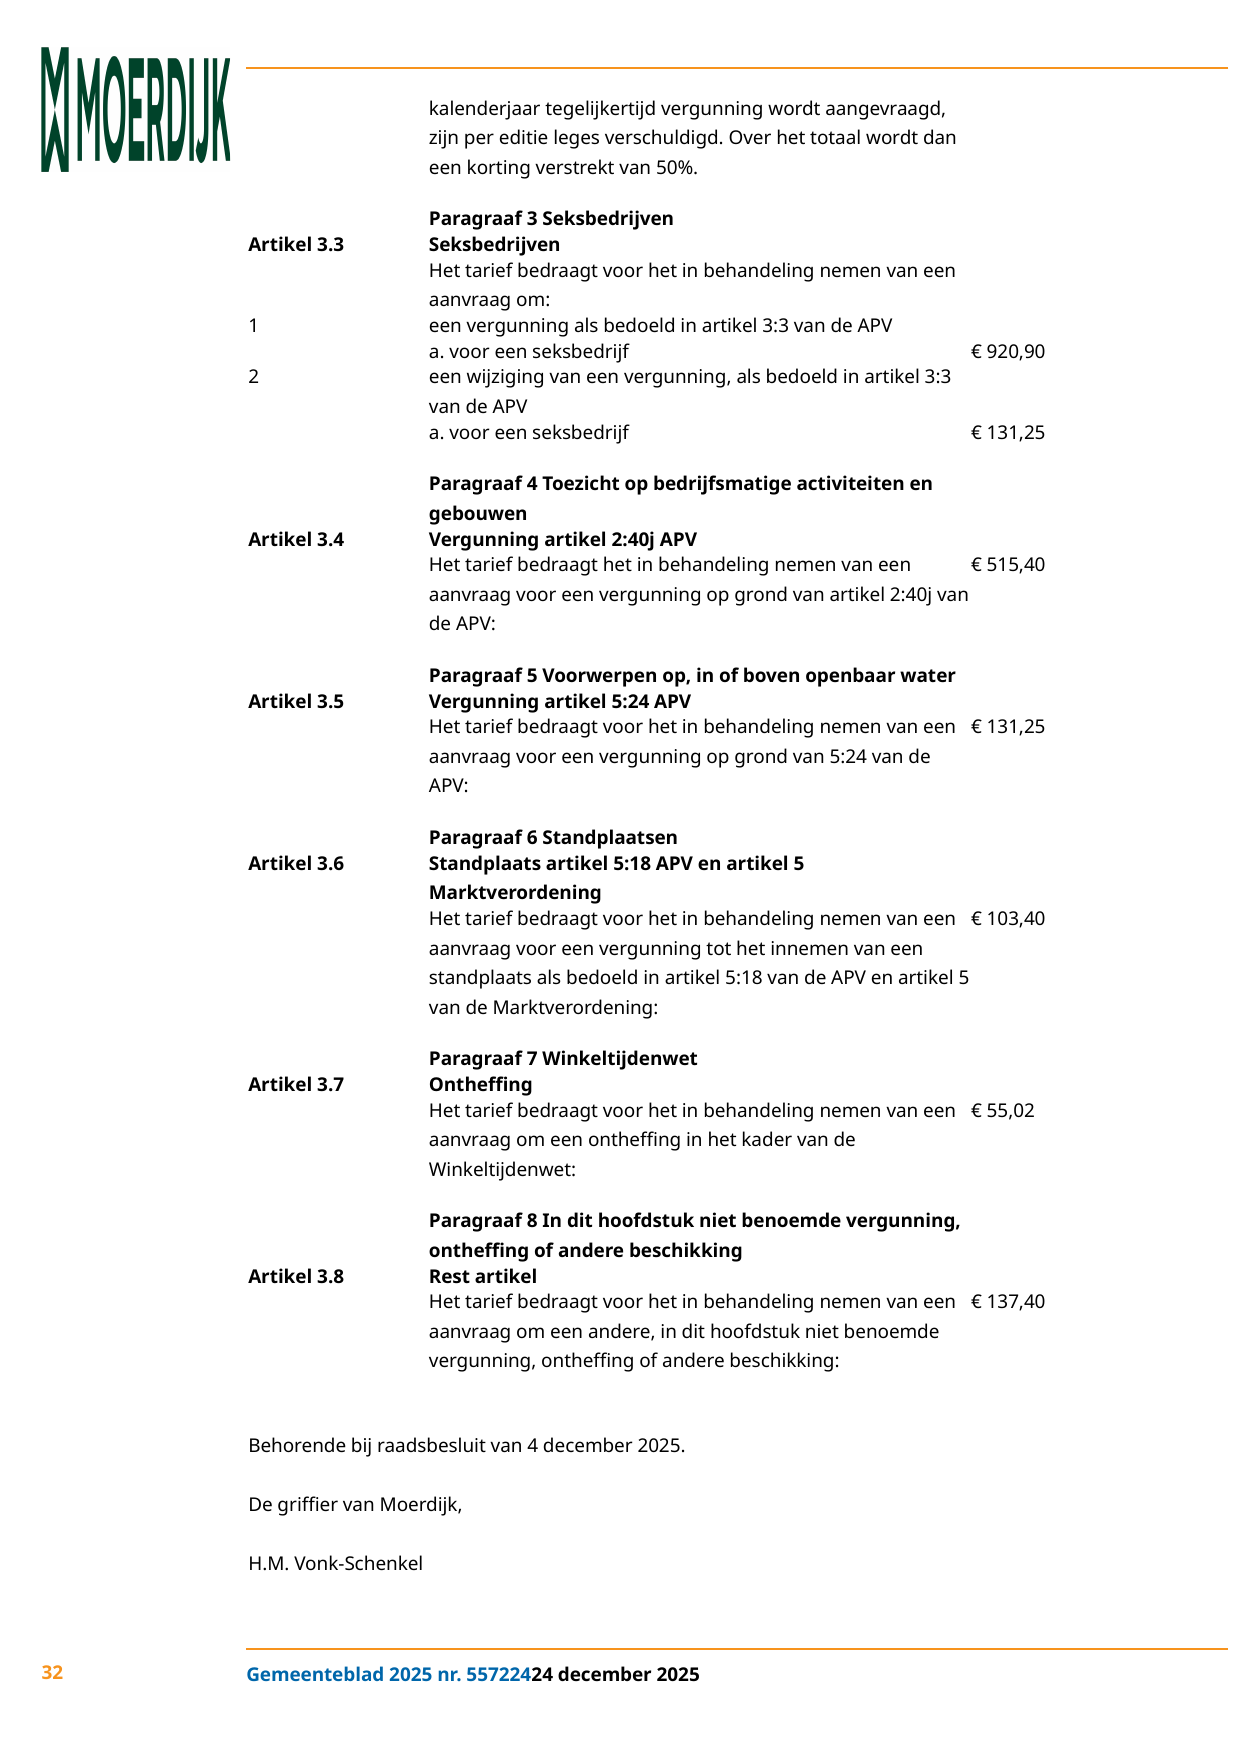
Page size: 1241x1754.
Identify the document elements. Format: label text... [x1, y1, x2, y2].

table_cell [248, 1208, 429, 1263]
table_cell [248, 1182, 429, 1207]
table_cell [248, 180, 1152, 205]
table_cell [248, 205, 429, 231]
table_cell [248, 1289, 429, 1373]
table_cell [971, 526, 1152, 551]
table_cell € 920,90 [971, 338, 1152, 364]
table_cell Het tarief bedraagt voor het in behandeling nemen van een aanvraag voor een vergunning op grond van 5:24 van de APV: [429, 714, 971, 798]
table_cell [248, 445, 1152, 470]
table_cell € 131,25 [971, 419, 1152, 445]
table_cell [248, 1020, 429, 1045]
table_cell [248, 419, 429, 445]
table_cell [971, 850, 1152, 905]
table_cell [248, 470, 429, 526]
table_cell Ontheffing [429, 1071, 1152, 1097]
table_cell Het tarief bedraagt voor het in behandeling nemen van een aanvraag om: [429, 257, 971, 312]
table_cell [971, 1208, 1152, 1263]
text De griffier van Moerdijk, [248, 1491, 1152, 1517]
table_cell Vergunning artikel 5:24 APV [429, 688, 971, 713]
table_cell € 55,02 [971, 1097, 1152, 1182]
table_cell Het tarief bedraagt voor het in behandeling nemen van een aanvraag om een andere, in dit hoofdstuk niet benoemde vergunning, ontheffing of andere beschikking: [429, 1289, 971, 1373]
table_cell Artikel 3.5 [248, 688, 429, 713]
table_cell [248, 551, 429, 636]
table_cell Het tarief bedraagt het in behandeling nemen van een aanvraag voor een vergunning op grond van artikel 2:40j van de APV: [429, 551, 971, 636]
table_cell [971, 1263, 1152, 1288]
table_cell Paragraaf 6 Standplaatsen [429, 824, 971, 850]
table_cell Paragraaf 4 Toezicht op bedrijfsmatige activiteiten en gebouwen [429, 470, 971, 526]
table_cell Paragraaf 8 In dit hoofdstuk niet benoemde vergunning, ontheffing of andere beschikking [429, 1208, 971, 1263]
table_cell Paragraaf 5 Voorwerpen op, in of boven openbaar water [429, 662, 971, 688]
table_cell [248, 824, 429, 850]
table_cell een wijziging van een vergunning, als bedoeld in artikel 3:3 van de APV [429, 364, 971, 419]
table_cell a. voor een seksbedrijf [429, 338, 971, 364]
table_cell Vergunning artikel 2:40j APV [429, 526, 971, 551]
table_cell [248, 95, 429, 180]
table_cell Het tarief bedraagt voor het in behandeling nemen van een aanvraag voor een vergunning tot het innemen van een standplaats als bedoeld in artikel 5:18 van de APV en artikel 5 van de Marktverordening: [429, 905, 971, 1020]
table_cell 2 [248, 364, 429, 419]
table_cell [971, 231, 1152, 257]
table_cell [971, 312, 1152, 338]
table_cell € 515,40 [971, 551, 1152, 636]
table_cell Artikel 3.4 [248, 526, 429, 551]
text Behorende bij raadsbesluit van 4 december 2025. [248, 1432, 1152, 1458]
table_cell [971, 205, 1152, 231]
table_cell € 103,40 [971, 905, 1152, 1020]
table_cell Artikel 3.6 [248, 850, 429, 905]
table_cell [429, 1182, 971, 1207]
table_cell [248, 257, 429, 312]
table_cell [248, 905, 429, 1020]
table_cell [248, 662, 429, 688]
table_cell Paragraaf 3 Seksbedrijven [429, 205, 971, 231]
table_cell [971, 95, 1152, 180]
table_cell Het tarief bedraagt voor het in behandeling nemen van een aanvraag om een ontheffing in het kader van de Winkeltijdenwet: [429, 1097, 971, 1182]
table_cell [971, 257, 1152, 312]
table_cell € 137,40 [971, 1289, 1152, 1373]
table_cell [248, 1097, 429, 1182]
table_cell [971, 824, 1152, 850]
table_cell [248, 714, 429, 798]
table_cell Artikel 3.7 [248, 1071, 429, 1097]
table_cell kalenderjaar tegelijkertijd vergunning wordt aangevraagd, zijn per editie leges verschuldigd. Over het totaal wordt dan een korting verstrekt van 50%. [429, 95, 971, 180]
table_cell Rest artikel [429, 1263, 971, 1288]
table_cell [971, 1182, 1152, 1207]
table_cell een vergunning als bedoeld in artikel 3:3 van de APV [429, 312, 971, 338]
table_cell Seksbedrijven [429, 231, 971, 257]
picture [41, 47, 231, 172]
table_cell [971, 662, 1152, 688]
table_cell Standplaats artikel 5:18 APV en artikel 5 Marktverordening [429, 850, 971, 905]
table_cell [429, 1020, 1152, 1045]
table_cell [971, 470, 1152, 526]
table_cell [248, 1045, 429, 1071]
table_cell [248, 1374, 1152, 1399]
table_cell 1 [248, 312, 429, 338]
table_cell Artikel 3.3 [248, 231, 429, 257]
table_cell Paragraaf 7 Winkeltijdenwet [429, 1045, 1152, 1071]
table_cell Artikel 3.8 [248, 1263, 429, 1288]
text H.M. Vonk-Schenkel [248, 1550, 1152, 1576]
table_cell [971, 688, 1152, 713]
table_cell [971, 364, 1152, 419]
table_cell € 131,25 [971, 714, 1152, 798]
table_cell [248, 799, 1152, 824]
table_cell [248, 338, 429, 364]
table_cell a. voor een seksbedrijf [429, 419, 971, 445]
table_cell [248, 636, 1152, 662]
